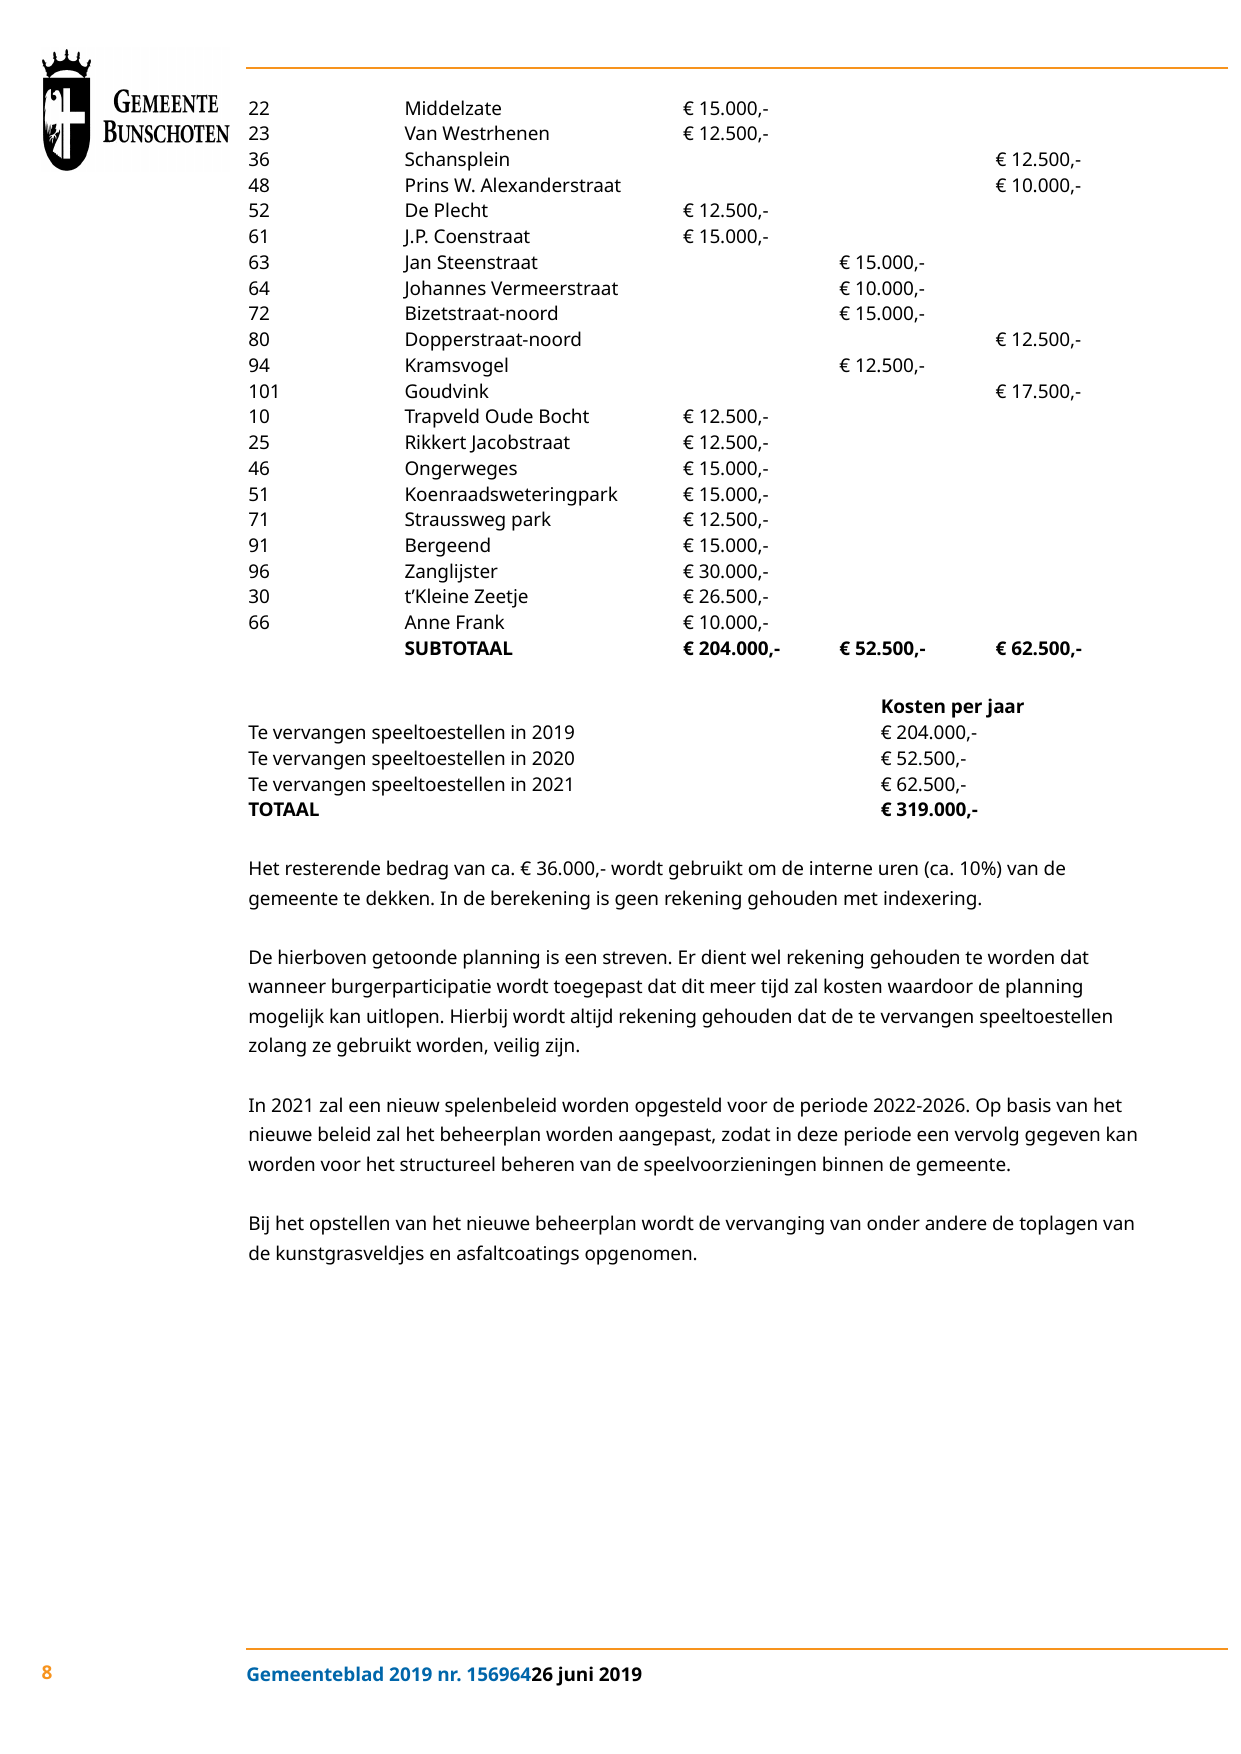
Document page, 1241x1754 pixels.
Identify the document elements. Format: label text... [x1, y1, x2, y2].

table_cell [683, 249, 839, 275]
table_cell SUBTOTAAL [404, 635, 683, 661]
table_cell € 52.500,- [881, 745, 1152, 771]
table_cell 36 [248, 146, 404, 172]
table_cell [839, 481, 995, 506]
table_cell 46 [248, 455, 404, 481]
table_cell Ongerweges [404, 455, 683, 481]
table_cell 91 [248, 532, 404, 558]
table_cell [683, 275, 839, 301]
table_cell [995, 352, 1152, 378]
table_cell [995, 404, 1152, 429]
table_cell € 204.000,- [683, 635, 839, 661]
table_cell € 12.500,- [683, 121, 839, 146]
table_cell Kramsvogel [404, 352, 683, 378]
table_cell 23 [248, 121, 404, 146]
table_cell [839, 121, 995, 146]
table_cell [683, 301, 839, 326]
table_cell [839, 532, 995, 558]
table_cell [683, 172, 839, 198]
table_cell [839, 224, 995, 249]
table_cell € 62.500,- [995, 635, 1152, 661]
table_cell Te vervangen speeltoestellen in 2019 [248, 720, 881, 745]
table_cell [683, 146, 839, 172]
table_cell [683, 326, 839, 352]
table_cell [683, 378, 839, 403]
table_cell Anne Frank [404, 609, 683, 635]
table_cell [995, 121, 1152, 146]
table_cell 10 [248, 404, 404, 429]
table_cell [995, 609, 1152, 635]
table_cell [683, 352, 839, 378]
table_cell € 12.500,- [995, 146, 1152, 172]
table_cell Schansplein [404, 146, 683, 172]
table_cell € 30.000,- [683, 558, 839, 584]
table_cell Bizetstraat-noord [404, 301, 683, 326]
table_cell [839, 326, 995, 352]
table_cell 63 [248, 249, 404, 275]
table_header Kosten per jaar [881, 694, 1152, 719]
table_cell [995, 558, 1152, 584]
table_cell [839, 455, 995, 481]
table_cell € 12.500,- [683, 198, 839, 223]
table_cell [839, 378, 995, 403]
table_cell [839, 429, 995, 455]
table_cell € 12.500,- [683, 506, 839, 532]
table_cell € 17.500,- [995, 378, 1152, 403]
table_cell 51 [248, 481, 404, 506]
table_cell Jan Steenstraat [404, 249, 683, 275]
table_cell Te vervangen speeltoestellen in 2021 [248, 771, 881, 797]
table_cell € 26.500,- [683, 584, 839, 609]
table_cell [995, 95, 1152, 121]
table_cell € 10.000,- [995, 172, 1152, 198]
table_cell t’Kleine Zeetje [404, 584, 683, 609]
table_cell Goudvink [404, 378, 683, 403]
table_cell 22 [248, 95, 404, 121]
text Het resterende bedrag van ca. € 36.000,- wordt gebruikt om de interne uren (ca. 10%) van de gemeente te dekken. In de berekening is geen rekening gehouden met indexering. [248, 855, 1152, 911]
table_cell Te vervangen speeltoestellen in 2020 [248, 745, 881, 771]
table_cell Middelzate [404, 95, 683, 121]
table_cell 52 [248, 198, 404, 223]
table_cell 30 [248, 584, 404, 609]
table_cell [995, 455, 1152, 481]
table_cell 71 [248, 506, 404, 532]
table_cell Prins W. Alexanderstraat [404, 172, 683, 198]
table_cell € 10.000,- [683, 609, 839, 635]
table_cell [839, 584, 995, 609]
table_cell Johannes Vermeerstraat [404, 275, 683, 301]
table_cell € 204.000,- [881, 720, 1152, 745]
table_cell Bergeend [404, 532, 683, 558]
table_cell Straussweg park [404, 506, 683, 532]
table_cell [839, 146, 995, 172]
table_cell 72 [248, 301, 404, 326]
table_cell [995, 429, 1152, 455]
table_cell € 15.000,- [683, 224, 839, 249]
table_cell € 319.000,- [881, 797, 1152, 822]
table_cell [995, 301, 1152, 326]
table_cell [995, 249, 1152, 275]
table_cell € 52.500,- [839, 635, 995, 661]
table_cell [995, 275, 1152, 301]
table_cell 101 [248, 378, 404, 403]
table_cell TOTAAL [248, 797, 881, 822]
table_cell [248, 635, 404, 661]
table_cell 66 [248, 609, 404, 635]
table_cell [995, 506, 1152, 532]
table_cell [995, 198, 1152, 223]
table_cell Koenraadsweteringpark [404, 481, 683, 506]
table_cell 48 [248, 172, 404, 198]
table_cell 96 [248, 558, 404, 584]
table_cell € 12.500,- [683, 429, 839, 455]
table_cell [839, 558, 995, 584]
picture [41, 47, 231, 172]
table_cell € 12.500,- [839, 352, 995, 378]
table_cell [839, 609, 995, 635]
table_cell € 15.000,- [683, 481, 839, 506]
text De hierboven getoonde planning is een streven. Er dient wel rekening gehouden te worden dat wanneer burgerparticipatie wordt toegepast dat dit meer tijd zal kosten waardoor de planning mogelijk kan uitlopen. Hierbij wordt altijd rekening gehouden dat de te vervangen speeltoestellen zolang ze gebruikt worden, veilig zijn. [248, 944, 1152, 1058]
table_cell [995, 481, 1152, 506]
table_cell € 12.500,- [683, 404, 839, 429]
table_cell Trapveld Oude Bocht [404, 404, 683, 429]
table_cell € 10.000,- [839, 275, 995, 301]
table_cell 94 [248, 352, 404, 378]
table_cell 64 [248, 275, 404, 301]
table_cell Rikkert Jacobstraat [404, 429, 683, 455]
table_cell Zanglijster [404, 558, 683, 584]
text In 2021 zal een nieuw spelenbeleid worden opgesteld voor de periode 2022-2026. Op basis van het nieuwe beleid zal het beheerplan worden aangepast, zodat in deze periode een vervolg gegeven kan worden voor het structureel beheren van de speelvoorzieningen binnen de gemeente. [248, 1092, 1152, 1177]
table_cell J.P. Coenstraat [404, 224, 683, 249]
table_cell 25 [248, 429, 404, 455]
table_cell [839, 198, 995, 223]
table_cell € 15.000,- [683, 95, 839, 121]
table_cell De Plecht [404, 198, 683, 223]
table_cell € 62.500,- [881, 771, 1152, 797]
table_cell [839, 404, 995, 429]
table_cell € 15.000,- [839, 249, 995, 275]
table_cell [839, 95, 995, 121]
table_cell € 15.000,- [683, 455, 839, 481]
table_cell Dopperstraat-noord [404, 326, 683, 352]
table_cell Van Westrhenen [404, 121, 683, 146]
table_cell € 12.500,- [995, 326, 1152, 352]
table_cell € 15.000,- [683, 532, 839, 558]
table_cell [995, 584, 1152, 609]
table_cell [995, 224, 1152, 249]
text Bij het opstellen van het nieuwe beheerplan wordt de vervanging van onder andere de toplagen van de kunstgrasveldjes en asfaltcoatings opgenomen. [248, 1210, 1152, 1266]
table_header [248, 694, 881, 719]
table_cell 80 [248, 326, 404, 352]
table_cell 61 [248, 224, 404, 249]
table_cell € 15.000,- [839, 301, 995, 326]
table_cell [995, 532, 1152, 558]
table_cell [839, 506, 995, 532]
table_cell [839, 172, 995, 198]
